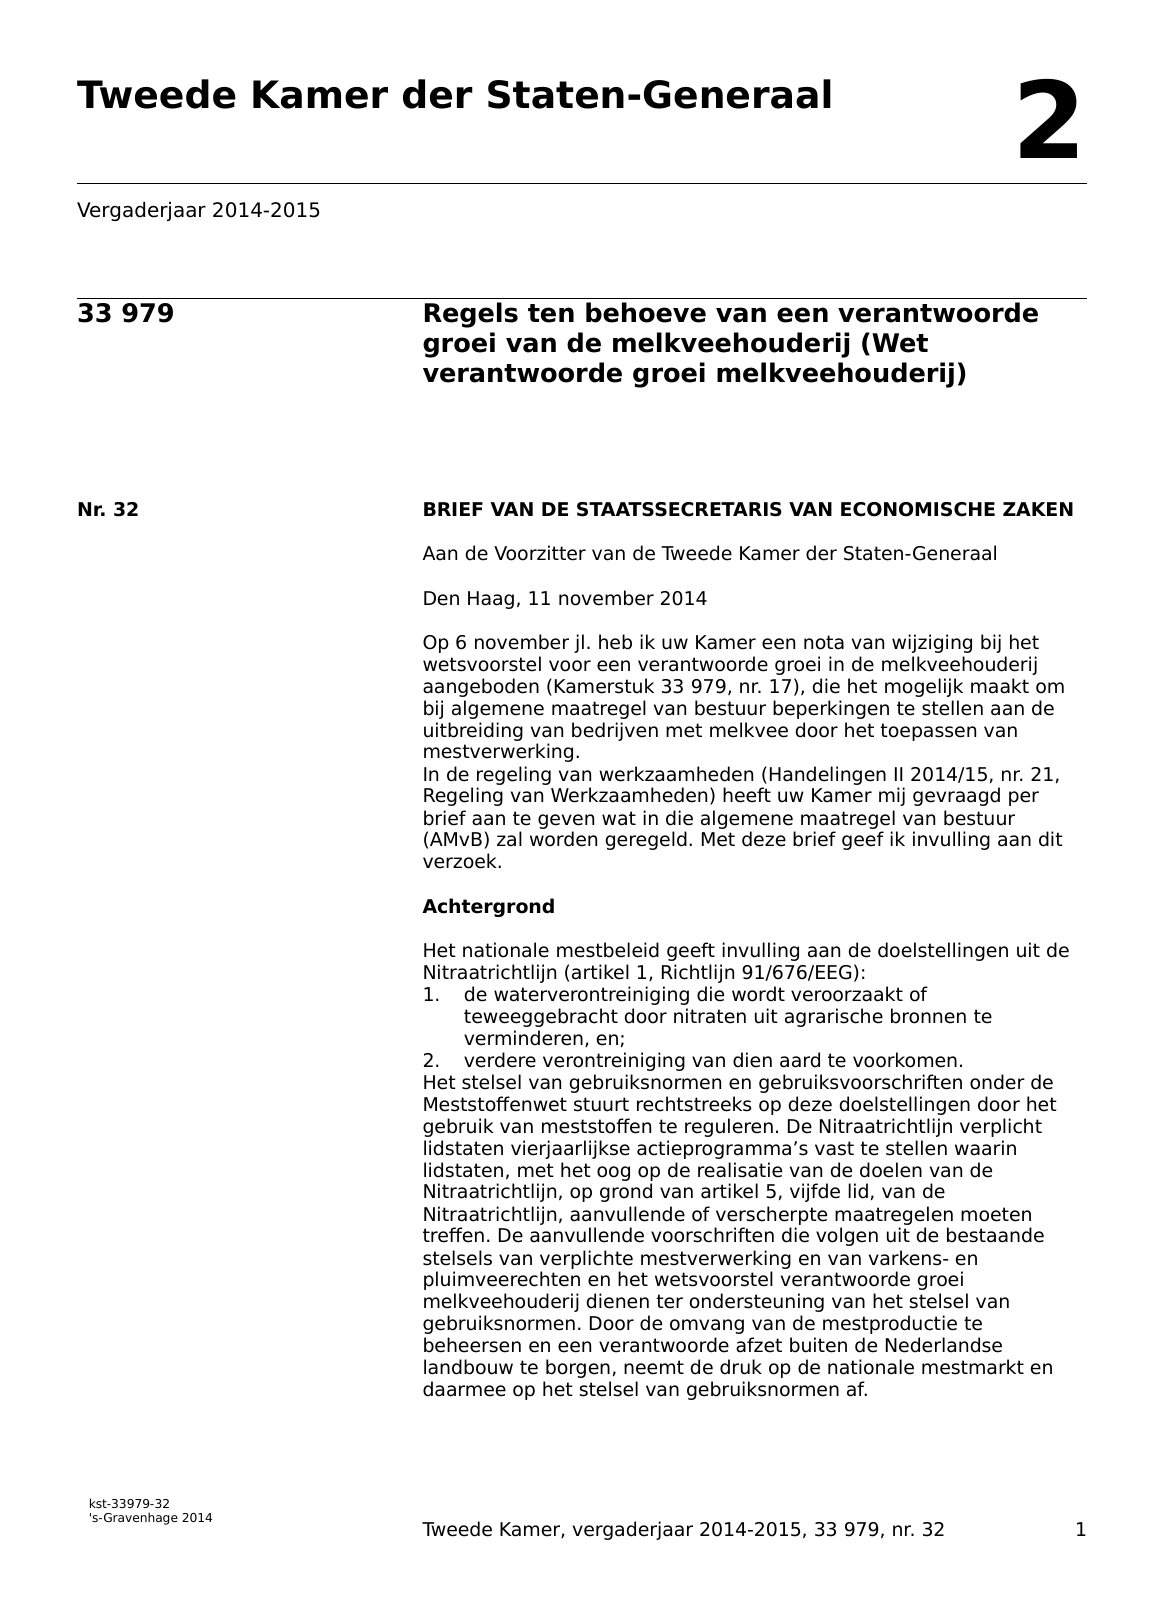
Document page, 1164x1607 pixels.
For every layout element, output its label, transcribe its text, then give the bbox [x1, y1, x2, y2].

table_header 2 [886, 59, 1087, 183]
subtitle 33 979 Regels ten behoeve van een verantwoorde groei van de melkveehouderij (Wet verantwoorde groei melkveehouderij) [77, 299, 1087, 388]
text Op 6 november jl. heb ik uw Kamer een nota van wijziging bij het wetsvoorstel voor een verantwoorde groei in de melkveehouderij aangeboden (Kamerstuk 33 979, nr. 17), die het mogelijk maakt om bij algemene maatregel van bestuur beperkingen te stellen aan de uitbreiding van bedrijven met melkvee door het toepassen van mestverwerking. [422, 632, 1087, 763]
text 2. verdere verontreiniging van dien aard te voorkomen. [422, 1049, 1087, 1072]
text Aan de Voorzitter van de Tweede Kamer der Staten-Generaal [422, 543, 1087, 565]
subtitle Nr. 32 BRIEF VAN DE STAATSSECRETARIS VAN ECONOMISCHE ZAKEN [77, 499, 1087, 521]
text 's-Gravenhage 2014 [88, 1511, 323, 1525]
text Het stelsel van gebruiksnormen en gebruiksvoorschriften onder de Meststoffenwet stuurt rechtstreeks op deze doelstellingen door het gebruik van meststoffen te reguleren. De Nitraatrichtlijn verplicht lidstaten vierjaarlijkse actieprogramma’s vast te stellen waarin lidstaten, met het oog op de realisatie van de doelen van de Nitraatrichtlijn, op grond van artikel 5, vijfde lid, van de Nitraatrichtlijn, aanvullende of verscherpte maatregelen moeten treffen. De aanvullende voorschriften die volgen uit de bestaande stelsels van verplichte mestverwerking en van varkens- en pluimveerechten en het wetsvoorstel verantwoorde groei melkveehouderij dienen ter ondersteuning van het stelsel van gebruiksnormen. Door de omvang van de mestproductie te beheersen en een verantwoorde afzet buiten de Nederlandse landbouw te borgen, neemt de druk op de nationale mestmarkt en daarmee op het stelsel van gebruiksnormen af. [422, 1072, 1087, 1401]
text 1. de waterverontreiniging die wordt veroorzaakt of teweeggebracht door nitraten uit agrarische bronnen te verminderen, en; [422, 984, 1087, 1049]
text Den Haag, 11 november 2014 [422, 587, 1087, 609]
text kst-33979-32 [88, 1497, 323, 1511]
table_cell Vergaderjaar 2014-2015 [77, 184, 1087, 298]
text In de regeling van werkzaamheden (Handelingen II 2014/15, nr. 21, Regeling van Werkzaamheden) heeft uw Kamer mij gevraagd per brief aan te geven wat in die algemene maatregel van bestuur (AMvB) zal worden geregeld. Met deze brief geef ik invulling aan dit verzoek. [422, 763, 1087, 873]
subtitle Achtergrond [422, 896, 1087, 917]
table_header Tweede Kamer der Staten-Generaal [77, 59, 886, 183]
text Het nationale mestbeleid geeft invulling aan de doelstellingen uit de Nitraatrichtlijn (artikel 1, Richtlijn 91/676/EEG): [422, 940, 1087, 984]
